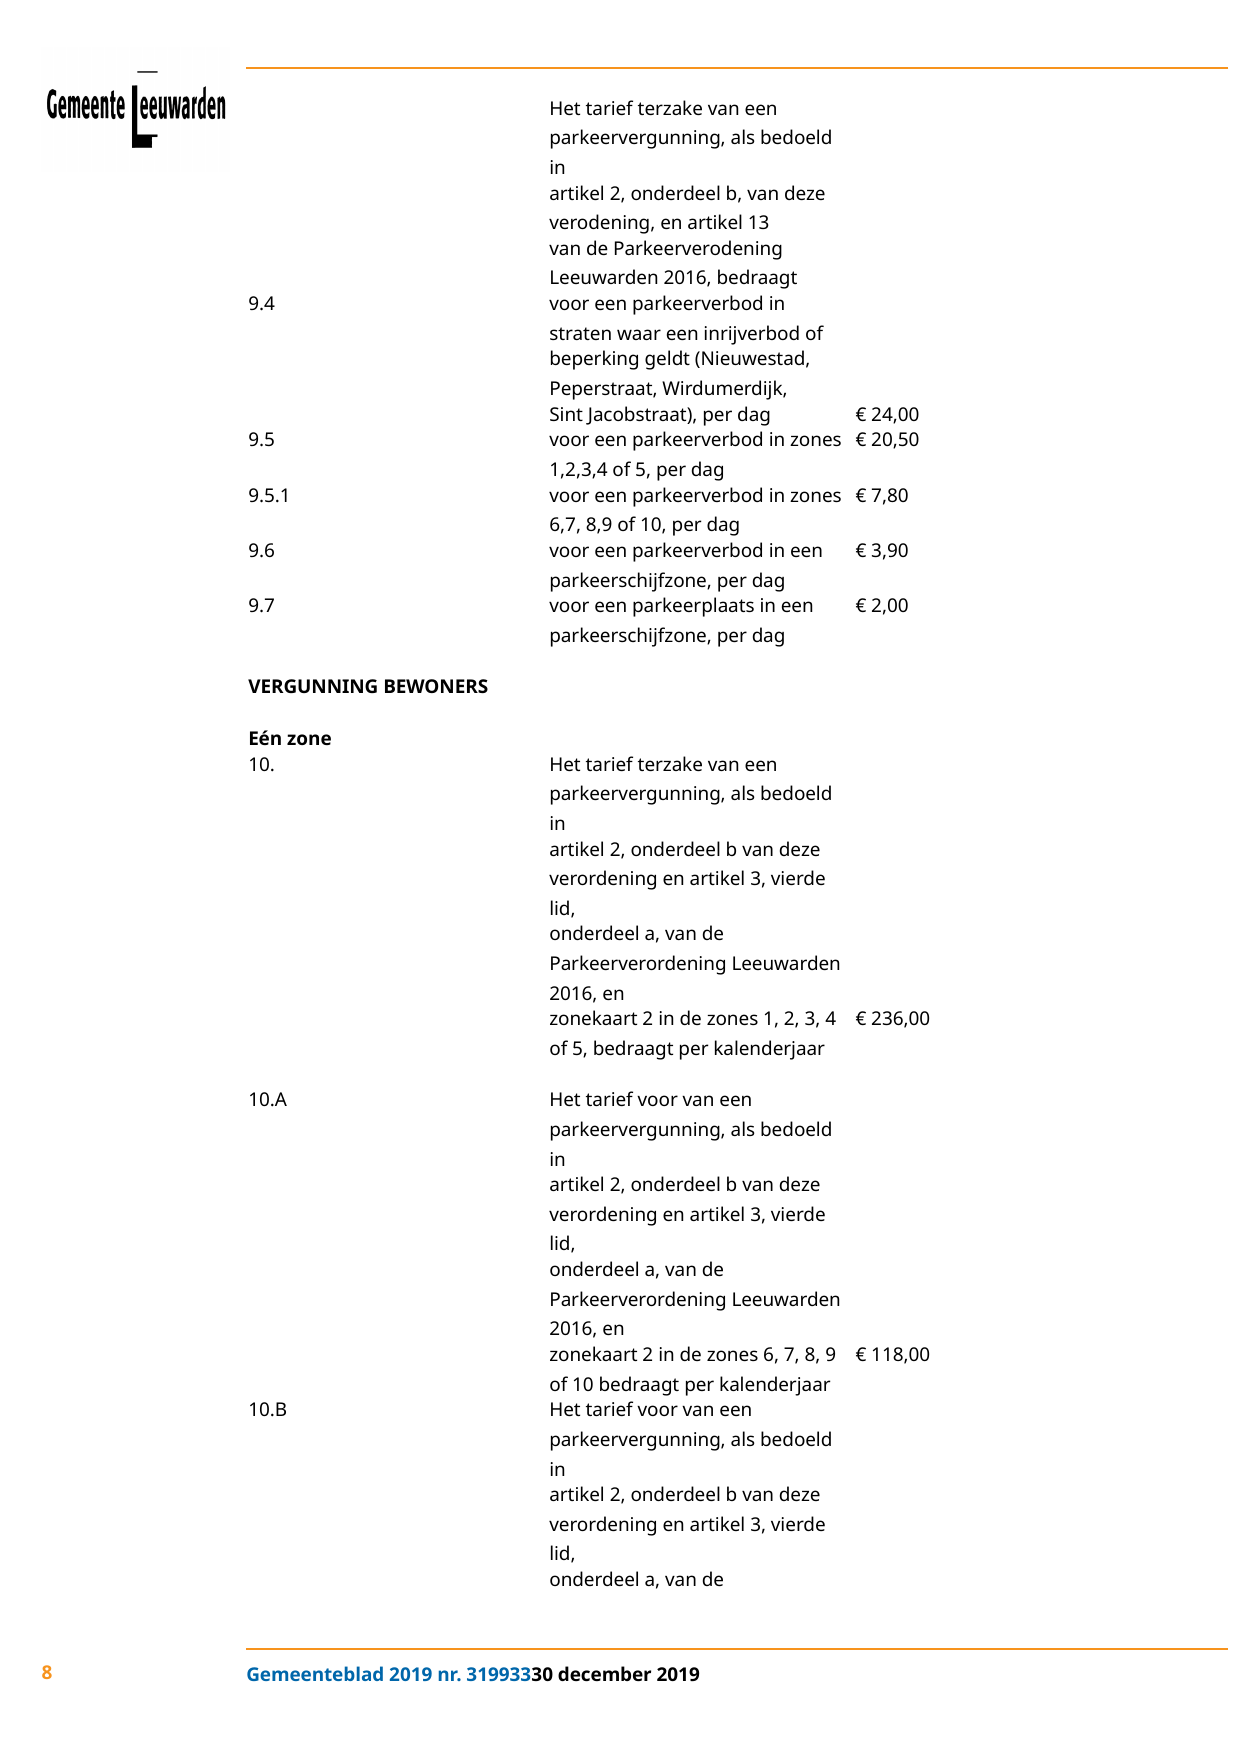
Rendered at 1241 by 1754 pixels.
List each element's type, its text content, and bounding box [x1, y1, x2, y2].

table_cell 10. [248, 751, 549, 836]
table_cell 10.A [248, 1087, 549, 1171]
table_cell van de Parkeerverodening Leeuwarden 2016, bedraagt [549, 235, 850, 290]
table_cell onderdeel a, van de Parkeerverordening Leeuwarden 2016, en [549, 1256, 850, 1341]
table_cell [850, 290, 1152, 346]
table_cell [248, 1566, 549, 1592]
table_cell € 2,00 [850, 593, 1152, 648]
table_cell artikel 2, onderdeel b van deze verordening en artikel 3, vierde lid, [549, 1171, 850, 1256]
table_cell voor een parkeerverbod in zones 6,7, 8,9 of 10, per dag [549, 482, 850, 537]
table_cell onderdeel a, van de Parkeerverordening Leeuwarden 2016, en [549, 921, 850, 1006]
table_cell [248, 1006, 549, 1061]
table_cell [850, 235, 1152, 290]
table_cell [248, 699, 549, 725]
table_cell € 7,80 [850, 482, 1152, 537]
table_cell 10.B [248, 1397, 549, 1481]
table_cell [850, 648, 1152, 674]
table_cell € 24,00 [850, 401, 1152, 427]
table_cell voor een parkeerverbod in zones 1,2,3,4 of 5, per dag [549, 427, 850, 482]
table_cell [850, 751, 1152, 836]
table_cell [850, 1061, 1152, 1087]
table_cell onderdeel a, van de [549, 1566, 850, 1592]
table_cell 9.6 [248, 537, 549, 593]
table_cell [850, 1481, 1152, 1566]
table_cell [549, 725, 850, 751]
table_cell artikel 2, onderdeel b van deze verordening en artikel 3, vierde lid, [549, 836, 850, 921]
table_cell [248, 1171, 549, 1256]
table_cell Het tarief terzake van een parkeervergunning, als bedoeld in [549, 751, 850, 836]
table_cell 9.7 [248, 593, 549, 648]
table_cell Het tarief voor van een parkeervergunning, als bedoeld in [549, 1087, 850, 1171]
table_cell [850, 836, 1152, 921]
table_cell [248, 346, 549, 401]
table_cell [248, 1481, 549, 1566]
table_cell [248, 180, 549, 235]
table_cell 9.4 [248, 290, 549, 346]
table_cell Eén zone [248, 725, 549, 751]
table_cell [248, 648, 549, 674]
table_cell [248, 836, 549, 921]
table_cell [850, 1397, 1152, 1481]
table_cell [850, 1256, 1152, 1341]
table_cell artikel 2, onderdeel b, van deze verodening, en artikel 13 [549, 180, 850, 235]
table_cell [850, 346, 1152, 401]
table_cell [549, 648, 850, 674]
table_cell artikel 2, onderdeel b van deze verordening en artikel 3, vierde lid, [549, 1481, 850, 1566]
table_cell [549, 699, 850, 725]
table_cell 9.5 [248, 427, 549, 482]
table_cell voor een parkeerverbod in een parkeerschijfzone, per dag [549, 537, 850, 593]
table_cell [549, 1061, 850, 1087]
table_cell Het tarief voor van een parkeervergunning, als bedoeld in [549, 1397, 850, 1481]
table_cell [850, 1566, 1152, 1592]
table_cell [248, 921, 549, 1006]
table_cell [850, 921, 1152, 1006]
table_cell € 118,00 [850, 1341, 1152, 1397]
table_cell [850, 699, 1152, 725]
table_cell [248, 95, 549, 180]
table_cell voor een parkeerplaats in een parkeerschijfzone, per dag [549, 593, 850, 648]
table_cell [248, 235, 549, 290]
table_cell Sint Jacobstraat), per dag [549, 401, 850, 427]
table_cell [248, 401, 549, 427]
table_cell Het tarief terzake van een parkeervergunning, als bedoeld in [549, 95, 850, 180]
table_cell [248, 1341, 549, 1397]
table_cell € 20,50 [850, 427, 1152, 482]
table_cell [549, 674, 850, 699]
table_cell [850, 95, 1152, 180]
table_cell [248, 1256, 549, 1341]
table_cell VERGUNNING BEWONERS [248, 674, 549, 699]
table_cell 9.5.1 [248, 482, 549, 537]
picture [41, 47, 231, 172]
table_cell [248, 1061, 549, 1087]
table_cell € 236,00 [850, 1006, 1152, 1061]
table_cell [850, 1171, 1152, 1256]
table_cell [850, 180, 1152, 235]
table_cell [850, 1087, 1152, 1171]
table_cell zonekaart 2 in de zones 1, 2, 3, 4 of 5, bedraagt per kalenderjaar [549, 1006, 850, 1061]
table_cell zonekaart 2 in de zones 6, 7, 8, 9 of 10 bedraagt per kalenderjaar [549, 1341, 850, 1397]
table_cell € 3,90 [850, 537, 1152, 593]
table_cell voor een parkeerverbod in straten waar een inrijverbod of [549, 290, 850, 346]
table_cell beperking geldt (Nieuwestad, Peperstraat, Wirdumerdijk, [549, 346, 850, 401]
